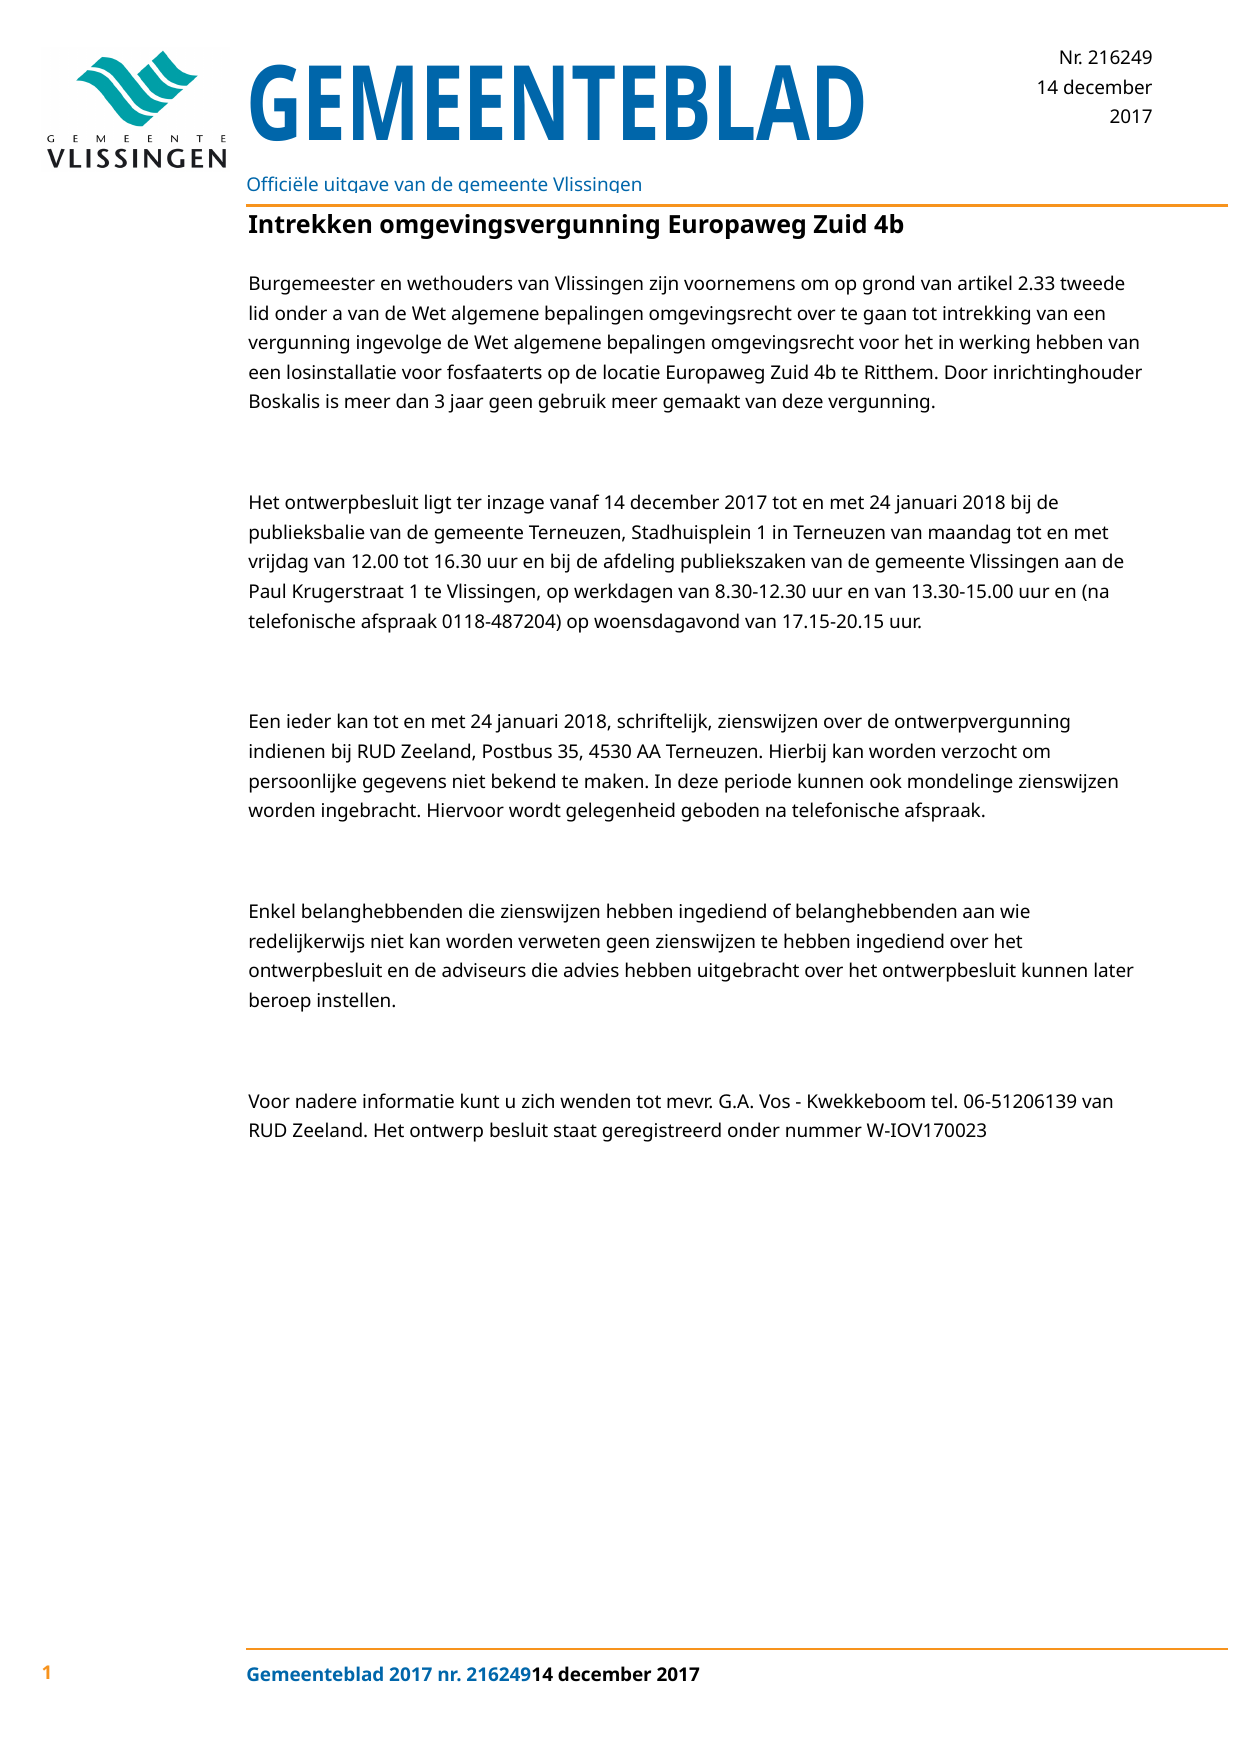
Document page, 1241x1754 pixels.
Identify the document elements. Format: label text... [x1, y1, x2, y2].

text Enkel belanghebbenden die zienswijzen hebben ingediend of belanghebbenden aan wie redelijkerwijs niet kan worden verweten geen zienswijzen te hebben ingediend over het ontwerpbesluit en de adviseurs die advies hebben uitgebracht over het ontwerpbesluit kunnen later beroep instellen. [248, 898, 1152, 1013]
text Burgemeester en wethouders van Vlissingen zijn voornemens om op grond van artikel 2.33 tweede lid onder a van de Wet algemene bepalingen omgevingsrecht over te gaan tot intrekking van een vergunning ingevolge de Wet algemene bepalingen omgevingsrecht voor het in werking hebben van een losinstallatie voor fosfaaterts op de locatie Europaweg Zuid 4b te Ritthem. Door inrichtinghouder Boskalis is meer dan 3 jaar geen gebruik meer gemaakt van deze vergunning. [248, 270, 1152, 414]
picture [41, 47, 231, 172]
text Een ieder kan tot en met 24 januari 2018, schriftelijk, zienswijzen over de ontwerpvergunning indienen bij RUD Zeeland, Postbus 35, 4530 AA Terneuzen. Hierbij kan worden verzocht om persoonlijke gegevens niet bekend te maken. In deze periode kunnen ook mondelinge zienswijzen worden ingebracht. Hiervoor wordt gelegenheid geboden na telefonische afspraak. [248, 709, 1152, 823]
text Voor nadere informatie kunt u zich wenden tot mevr. G.A. Vos - Kwekkeboom tel. 06-51206139 van RUD Zeeland. Het ontwerp besluit staat geregistreerd onder nummer W-IOV170023 [248, 1088, 1152, 1143]
text Het ontwerpbesluit ligt ter inzage vanaf 14 december 2017 tot en met 24 januari 2018 bij de publieksbalie van de gemeente Terneuzen, Stadhuisplein 1 in Terneuzen van maandag tot en met vrijdag van 12.00 tot 16.30 uur en bij de afdeling publiekszaken van de gemeente Vlissingen aan de Paul Krugerstraat 1 te Vlissingen, op werkdagen van 8.30-12.30 uur en van 13.30-15.00 uur en (na telefonische afspraak 0118-487204) op woensdagavond van 17.15-20.15 uur. [248, 489, 1152, 633]
text Intrekken omgevingsvergunning Europaweg Zuid 4b [248, 207, 1152, 241]
